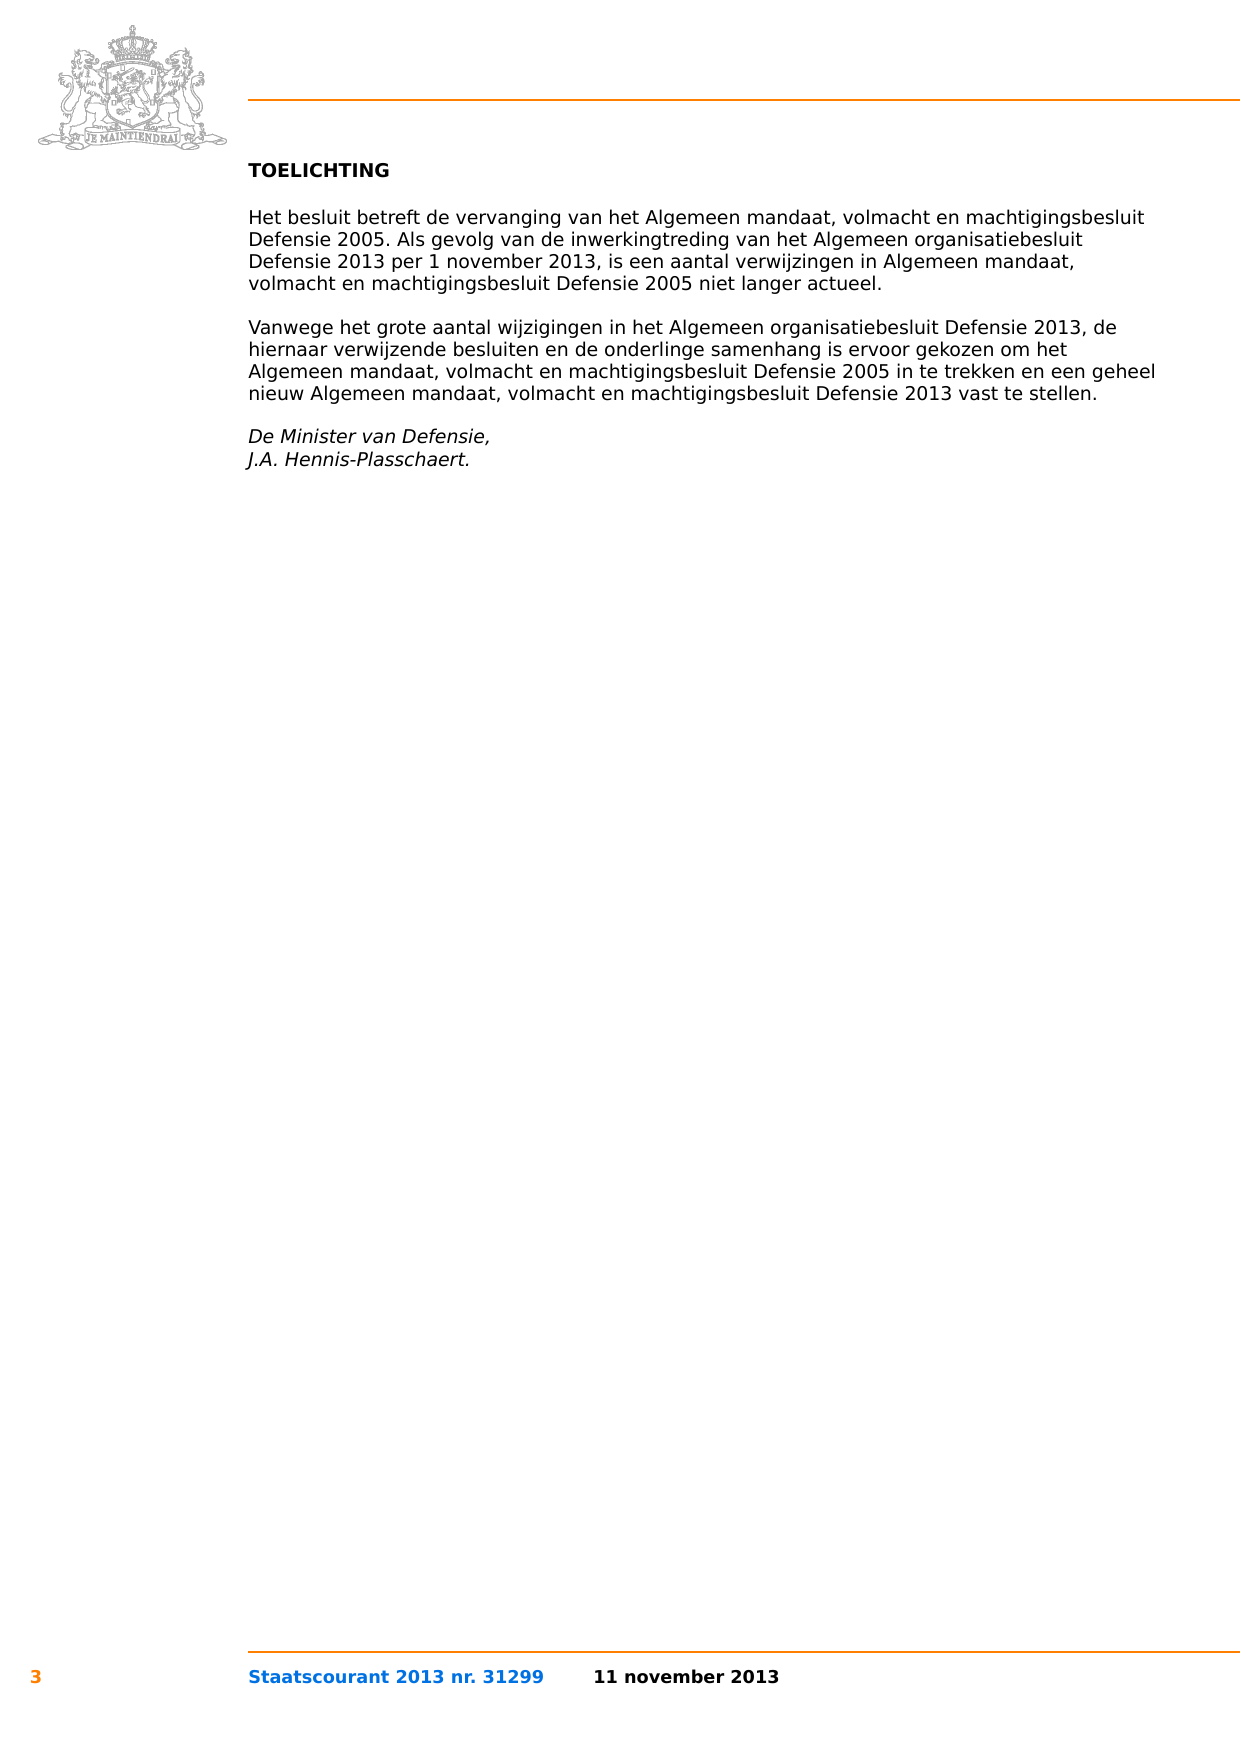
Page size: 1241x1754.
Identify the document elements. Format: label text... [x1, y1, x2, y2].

text Het besluit betreft de vervanging van het Algemeen mandaat, volmacht en machtigingsbesluit Defensie 2005. Als gevolg van de inwerkingtreding van het Algemeen organisatiebesluit Defensie 2013 per 1 november 2013, is een aantal verwijzingen in Algemeen mandaat, volmacht en machtigingsbesluit Defensie 2005 niet langer actueel. [248, 207, 1163, 295]
subtitle TOELICHTING [248, 160, 1163, 182]
text Vanwege het grote aantal wijzigingen in het Algemeen organisatiebesluit Defensie 2013, de hiernaar verwijzende besluiten en de onderlinge samenhang is ervoor gekozen om het Algemeen mandaat, volmacht en machtigingsbesluit Defensie 2005 in te trekken en een geheel nieuw Algemeen mandaat, volmacht en machtigingsbesluit Defensie 2013 vast te stellen. [248, 317, 1163, 404]
text De Minister van Defensie, J.A. Hennis-Plasschaert. [248, 426, 1163, 470]
picture [38, 25, 227, 150]
